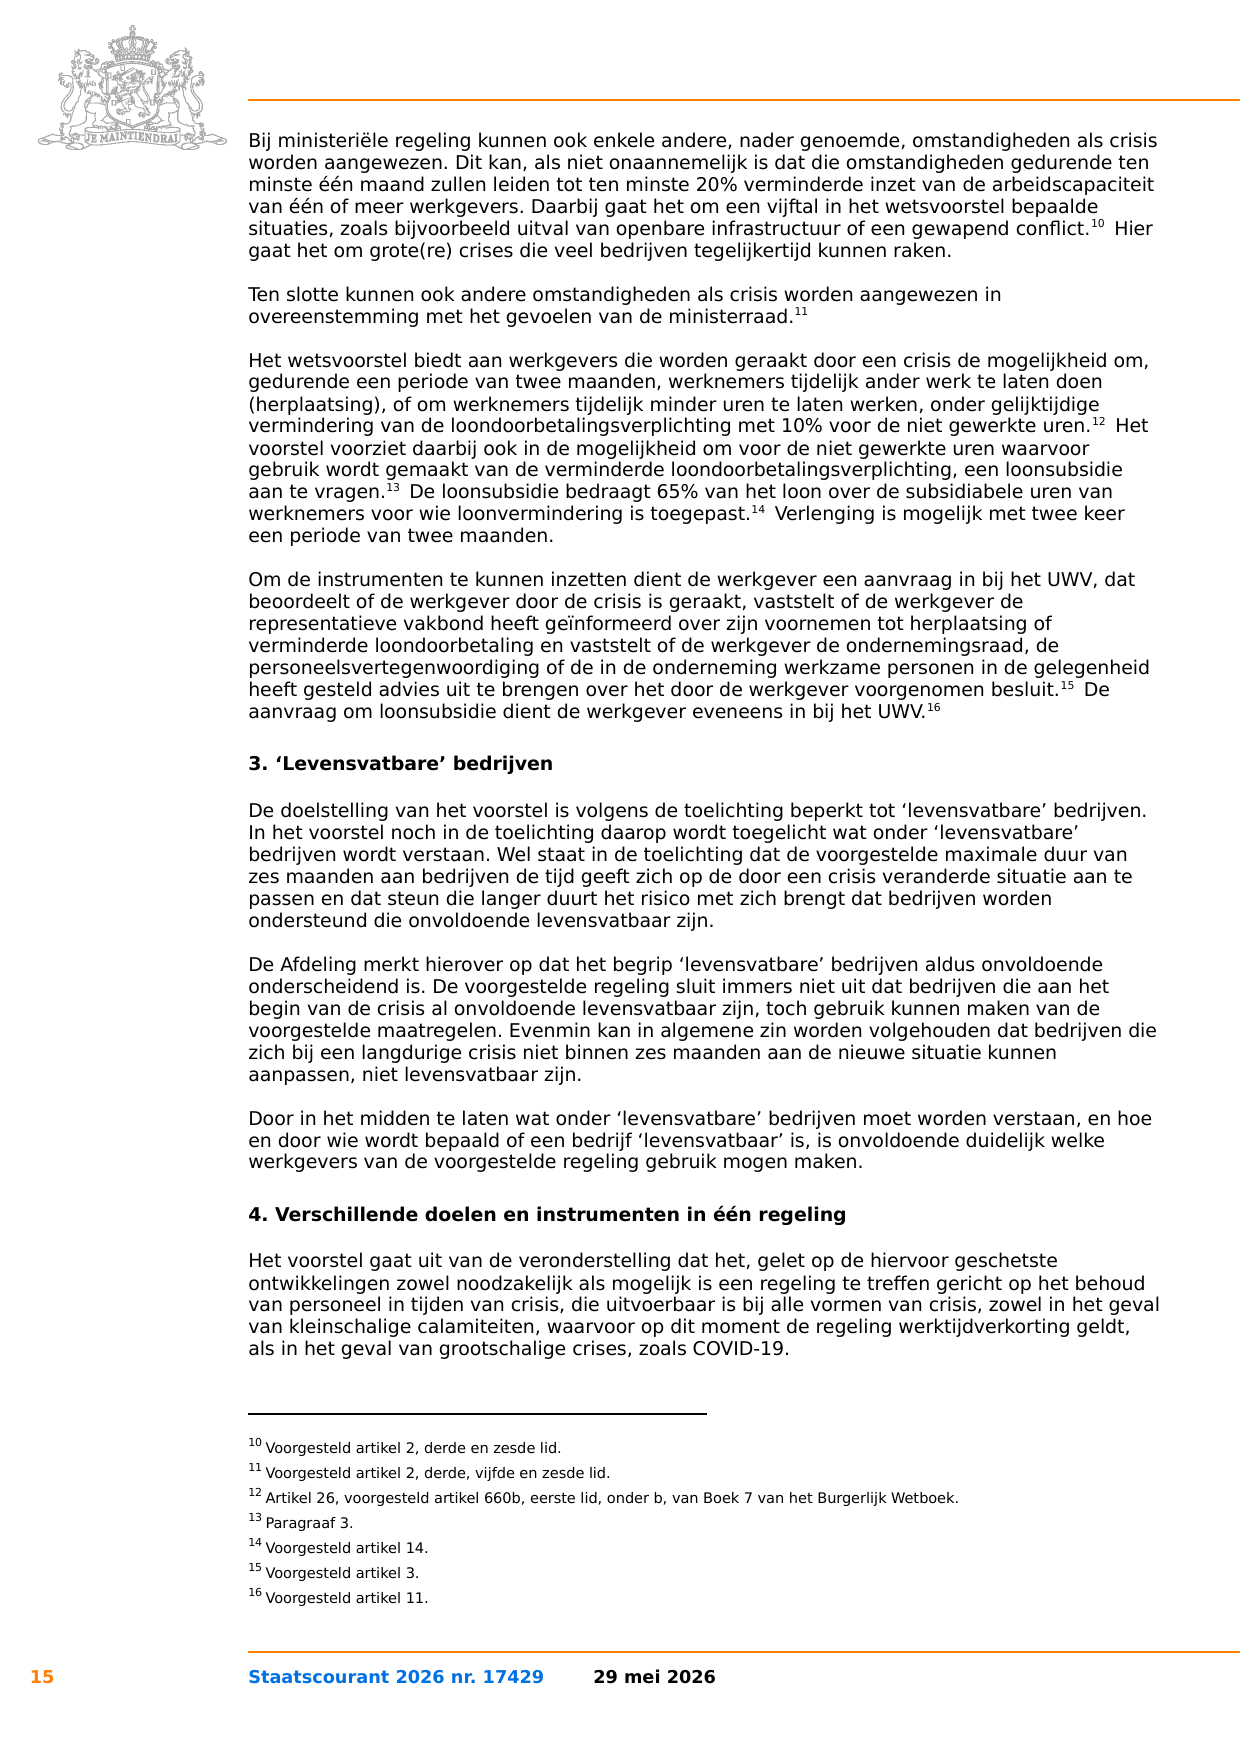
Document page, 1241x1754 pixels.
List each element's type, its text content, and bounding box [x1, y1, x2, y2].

text Voorgesteld artikel 2, derde en zesde lid. [248, 1436, 1163, 1458]
text Voorgesteld artikel 14. [248, 1536, 1163, 1558]
subtitle 3. ‘Levensvatbare’ bedrijven [248, 753, 1163, 775]
text Ten slotte kunnen ook andere omstandigheden als crisis worden aangewezen in overeenstemming met het gevoelen van de ministerraad. [248, 284, 1163, 328]
text Voorgesteld artikel 3. [248, 1561, 1163, 1583]
text Artikel 26, voorgesteld artikel 660b, eerste lid, onder b, van Boek 7 van het Burgerlijk Wetboek. [248, 1486, 1163, 1508]
text Paragraaf 3. [248, 1511, 1163, 1533]
text De Afdeling merkt hierover op dat het begrip ‘levensvatbare’ bedrijven aldus onvoldoende onderscheidend is. De voorgestelde regeling sluit immers niet uit dat bedrijven die aan het begin van de crisis al onvoldoende levensvatbaar zijn, toch gebruik kunnen maken van de voorgestelde maatregelen. Evenmin kan in algemene zin worden volgehouden dat bedrijven die zich bij een langdurige crisis niet binnen zes maanden aan de nieuwe situatie kunnen aanpassen, niet levensvatbaar zijn. [248, 954, 1163, 1086]
picture [38, 25, 227, 150]
text Door in het midden te laten wat onder ‘levensvatbare’ bedrijven moet worden verstaan, en hoe en door wie wordt bepaald of een bedrijf ‘levensvatbaar’ is, is onvoldoende duidelijk welke werkgevers van de voorgestelde regeling gebruik mogen maken. [248, 1107, 1163, 1173]
text Bij ministeriële regeling kunnen ook enkele andere, nader genoemde, omstandigheden als crisis worden aangewezen. Dit kan, als niet onaannemelijk is dat die omstandigheden gedurende ten minste één maand zullen leiden tot ten minste 20% verminderde inzet van de arbeidscapaciteit van één of meer werkgevers. Daarbij gaat het om een vijftal in het wetsvoorstel bepaalde situaties, zoals bijvoorbeeld uitval van openbare infrastructuur of een gewapend conflict. Hier gaat het om grote(re) crises die veel bedrijven tegelijkertijd kunnen raken. [248, 130, 1163, 262]
text Het wetsvoorstel biedt aan werkgevers die worden geraakt door een crisis de mogelijkheid om, gedurende een periode van twee maanden, werknemers tijdelijk ander werk te laten doen (herplaatsing), of om werknemers tijdelijk minder uren te laten werken, onder gelijktijdige vermindering van de loondoorbetalingsverplichting met 10% voor de niet gewerkte uren. Het voorstel voorziet daarbij ook in de mogelijkheid om voor de niet gewerkte uren waarvoor gebruik wordt gemaakt van de verminderde loondoorbetalingsverplichting, een loonsubsidie aan te vragen. De loonsubsidie bedraagt 65% van het loon over de subsidiabele uren van werknemers voor wie loonvermindering is toegepast. Verlenging is mogelijk met twee keer een periode van twee maanden. [248, 349, 1163, 547]
text Voorgesteld artikel 2, derde, vijfde en zesde lid. [248, 1461, 1163, 1483]
text Het voorstel gaat uit van de veronderstelling dat het, gelet op de hiervoor geschetste ontwikkelingen zowel noodzakelijk als mogelijk is een regeling te treffen gericht op het behoud van personeel in tijden van crisis, die uitvoerbaar is bij alle vormen van crisis, zowel in het geval van kleinschalige calamiteiten, waarvoor op dit moment de regeling werktijdverkorting geldt, als in het geval van grootschalige crises, zoals COVID-19. [248, 1250, 1163, 1360]
text Voorgesteld artikel 11. [248, 1586, 1163, 1608]
text Om de instrumenten te kunnen inzetten dient de werkgever een aanvraag in bij het UWV, dat beoordeelt of de werkgever door de crisis is geraakt, vaststelt of de werkgever de representatieve vakbond heeft geïnformeerd over zijn voornemen tot herplaatsing of verminderde loondoorbetaling en vaststelt of de werkgever de ondernemingsraad, de personeelsvertegenwoordiging of de in de onderneming werkzame personen in de gelegenheid heeft gesteld advies uit te brengen over het door de werkgever voorgenomen besluit. De aanvraag om loonsubsidie dient de werkgever eveneens in bij het UWV. [248, 569, 1163, 723]
subtitle 4. Verschillende doelen en instrumenten in één regeling [248, 1203, 1163, 1225]
text De doelstelling van het voorstel is volgens de toelichting beperkt tot ‘levensvatbare’ bedrijven. In het voorstel noch in de toelichting daarop wordt toegelicht wat onder ‘levensvatbare’ bedrijven wordt verstaan. Wel staat in de toelichting dat de voorgestelde maximale duur van zes maanden aan bedrijven de tijd geeft zich op de door een crisis veranderde situatie aan te passen en dat steun die langer duurt het risico met zich brengt dat bedrijven worden ondersteund die onvoldoende levensvatbaar zijn. [248, 800, 1163, 932]
